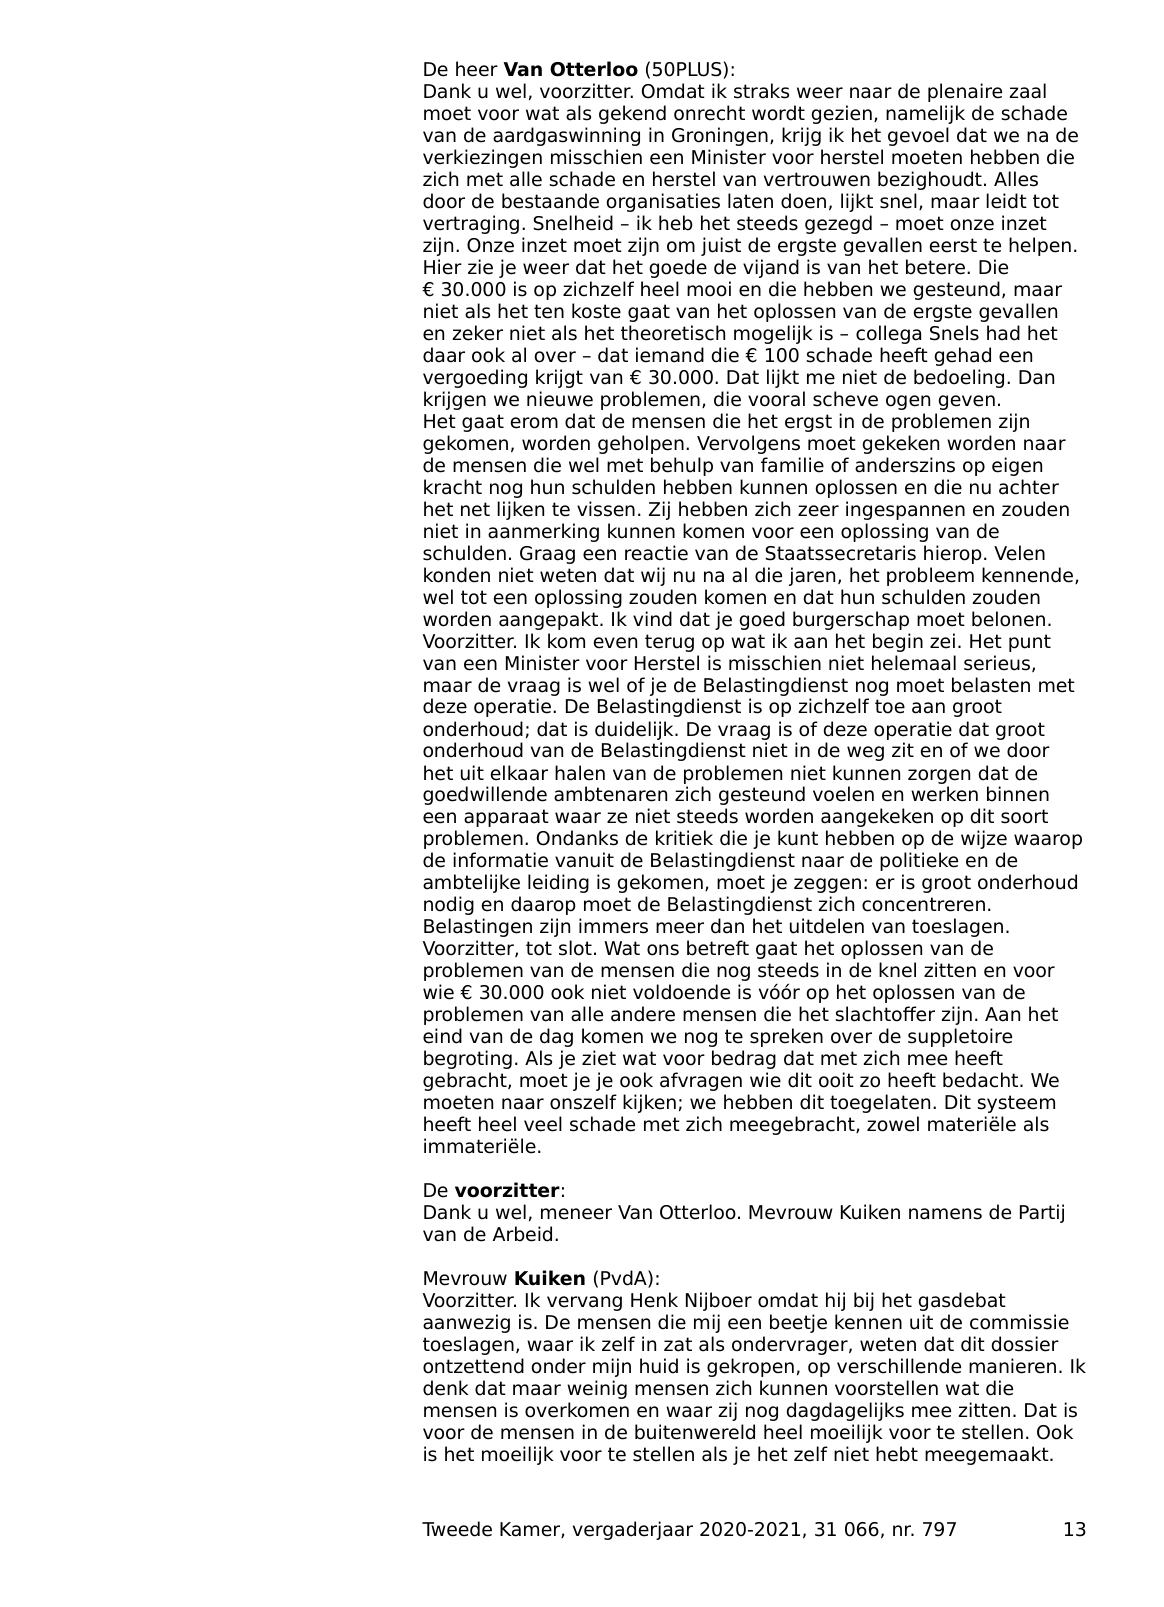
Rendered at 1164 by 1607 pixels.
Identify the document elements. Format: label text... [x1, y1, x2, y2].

text Het gaat erom dat de mensen die het ergst in de problemen zijn gekomen, worden geholpen. Vervolgens moet gekeken worden naar de mensen die wel met behulp van familie of anderszins op eigen kracht nog hun schulden hebben kunnen oplossen en die nu achter het net lijken te vissen. Zij hebben zich zeer ingespannen en zouden niet in aanmerking kunnen komen voor een oplossing van de schulden. Graag een reactie van de Staatssecretaris hierop. Velen konden niet weten dat wij nu na al die jaren, het probleem kennende, wel tot een oplossing zouden komen en dat hun schulden zouden worden aangepakt. Ik vind dat je goed burgerschap moet belonen. [422, 411, 1087, 631]
text De voorzitter: [422, 1180, 1087, 1202]
text Voorzitter. Ik vervang Henk Nijboer omdat hij bij het gasdebat aanwezig is. De mensen die mij een beetje kennen uit de commissie toeslagen, waar ik zelf in zat als ondervrager, weten dat dit dossier ontzettend onder mijn huid is gekropen, op verschillende manieren. Ik denk dat maar weinig mensen zich kunnen voorstellen wat die mensen is overkomen en waar zij nog dagdagelijks mee zitten. Dat is voor de mensen in de buitenwereld heel moeilijk voor te stellen. Ook is het moeilijk voor te stellen als je het zelf niet hebt meegemaakt. [422, 1290, 1087, 1466]
text Voorzitter. Ik kom even terug op wat ik aan het begin zei. Het punt van een Minister voor Herstel is misschien niet helemaal serieus, maar de vraag is wel of je de Belastingdienst nog moet belasten met deze operatie. De Belastingdienst is op zichzelf toe aan groot onderhoud; dat is duidelijk. De vraag is of deze operatie dat groot onderhoud van de Belastingdienst niet in de weg zit en of we door het uit elkaar halen van de problemen niet kunnen zorgen dat de goedwillende ambtenaren zich gesteund voelen en werken binnen een apparaat waar ze niet steeds worden aangekeken op dit soort problemen. Ondanks de kritiek die je kunt hebben op de wijze waarop de informatie vanuit de Belastingdienst naar de politieke en de ambtelijke leiding is gekomen, moet je zeggen: er is groot onderhoud nodig en daarop moet de Belastingdienst zich concentreren. Belastingen zijn immers meer dan het uitdelen van toeslagen. [422, 631, 1087, 938]
text Mevrouw Kuiken (PvdA): [422, 1268, 1087, 1290]
text Voorzitter, tot slot. Wat ons betreft gaat het oplossen van de problemen van de mensen die nog steeds in de knel zitten en voor wie € 30.000 ook niet voldoende is vóór op het oplossen van de problemen van alle andere mensen die het slachtoffer zijn. Aan het eind van de dag komen we nog te spreken over de suppletoire begroting. Als je ziet wat voor bedrag dat met zich mee heeft gebracht, moet je je ook afvragen wie dit ooit zo heeft bedacht. We moeten naar onszelf kijken; we hebben dit toegelaten. Dit systeem heeft heel veel schade met zich meegebracht, zowel materiële als immateriële. [422, 938, 1087, 1158]
text De heer Van Otterloo (50PLUS): [422, 59, 1087, 81]
text Dank u wel, voorzitter. Omdat ik straks weer naar de plenaire zaal moet voor wat als gekend onrecht wordt gezien, namelijk de schade van de aardgaswinning in Groningen, krijg ik het gevoel dat we na de verkiezingen misschien een Minister voor herstel moeten hebben die zich met alle schade en herstel van vertrouwen bezighoudt. Alles door de bestaande organisaties laten doen, lijkt snel, maar leidt tot vertraging. Snelheid – ik heb het steeds gezegd – moet onze inzet zijn. Onze inzet moet zijn om juist de ergste gevallen eerst te helpen. Hier zie je weer dat het goede de vijand is van het betere. Die € 30.000 is op zichzelf heel mooi en die hebben we gesteund, maar niet als het ten koste gaat van het oplossen van de ergste gevallen en zeker niet als het theoretisch mogelijk is – collega Snels had het daar ook al over – dat iemand die € 100 schade heeft gehad een vergoeding krijgt van € 30.000. Dat lijkt me niet de bedoeling. Dan krijgen we nieuwe problemen, die vooral scheve ogen geven. [422, 81, 1087, 411]
text Dank u wel, meneer Van Otterloo. Mevrouw Kuiken namens de Partij van de Arbeid. [422, 1202, 1087, 1246]
